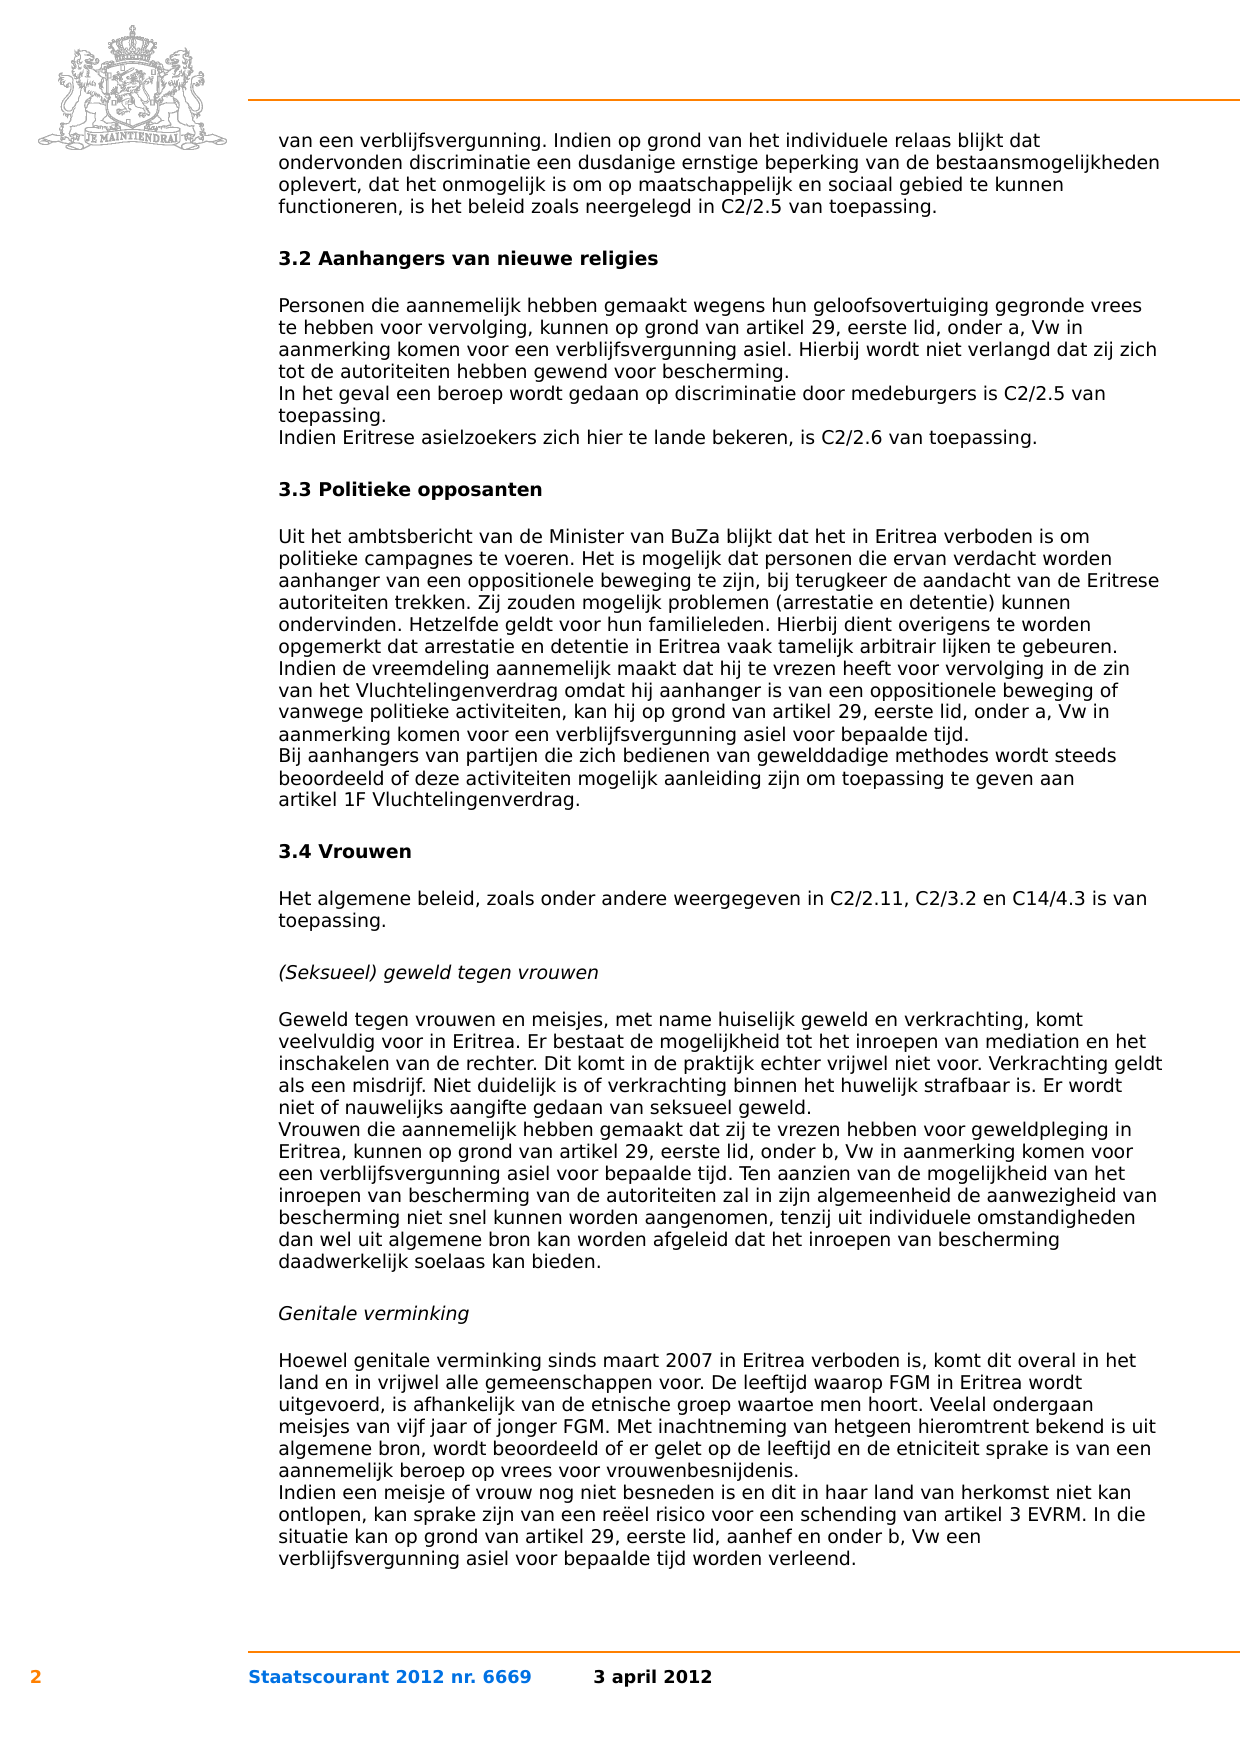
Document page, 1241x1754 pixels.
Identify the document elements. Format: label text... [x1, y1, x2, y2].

text Vrouwen die aannemelijk hebben gemaakt dat zij te vrezen hebben voor geweldpleging in Eritrea, kunnen op grond van artikel 29, eerste lid, onder b, Vw in aanmerking komen voor een verblijfsvergunning asiel voor bepaalde tijd. Ten aanzien van de mogelijkheid van het inroepen van bescherming van de autoriteiten zal in zijn algemeenheid de aanwezigheid van bescherming niet snel kunnen worden aangenomen, tenzij uit individuele omstandigheden dan wel uit algemene bron kan worden afgeleid dat het inroepen van bescherming daadwerkelijk soelaas kan bieden. [278, 1119, 1163, 1273]
subtitle (Seksueel) geweld tegen vrouwen [278, 962, 1163, 984]
text Geweld tegen vrouwen en meisjes, met name huiselijk geweld en verkrachting, komt veelvuldig voor in Eritrea. Er bestaat de mogelijkheid tot het inroepen van mediation en het inschakelen van de rechter. Dit komt in de praktijk echter vrijwel niet voor. Verkrachting geldt als een misdrijf. Niet duidelijk is of verkrachting binnen het huwelijk strafbaar is. Er wordt niet of nauwelijks aangifte gedaan van seksueel geweld. [278, 1009, 1163, 1119]
subtitle 3.2 Aanhangers van nieuwe religies [278, 248, 1163, 270]
text In het geval een beroep wordt gedaan op discriminatie door medeburgers is C2/2.5 van toepassing. [278, 383, 1163, 427]
subtitle 3.3 Politieke opposanten [278, 479, 1163, 501]
text Hoewel genitale verminking sinds maart 2007 in Eritrea verboden is, komt dit overal in het land en in vrijwel alle gemeenschappen voor. De leeftijd waarop FGM in Eritrea wordt uitgevoerd, is afhankelijk van de etnische groep waartoe men hoort. Veelal ondergaan meisjes van vijf jaar of jonger FGM. Met inachtneming van hetgeen hieromtrent bekend is uit algemene bron, wordt beoordeeld of er gelet op de leeftijd en de etniciteit sprake is van een aannemelijk beroep op vrees voor vrouwenbesnijdenis. [278, 1350, 1163, 1482]
text Indien Eritrese asielzoekers zich hier te lande bekeren, is C2/2.6 van toepassing. [278, 427, 1163, 449]
text Het algemene beleid, zoals onder andere weergegeven in C2/2.11, C2/3.2 en C14/4.3 is van toepassing. [278, 888, 1163, 932]
subtitle 3.4 Vrouwen [278, 841, 1163, 863]
text Uit het ambtsbericht van de Minister van BuZa blijkt dat het in Eritrea verboden is om politieke campagnes te voeren. Het is mogelijk dat personen die ervan verdacht worden aanhanger van een oppositionele beweging te zijn, bij terugkeer de aandacht van de Eritrese autoriteiten trekken. Zij zouden mogelijk problemen (arrestatie en detentie) kunnen ondervinden. Hetzelfde geldt voor hun familieleden. Hierbij dient overigens te worden opgemerkt dat arrestatie en detentie in Eritrea vaak tamelijk arbitrair lijken te gebeuren. [278, 526, 1163, 657]
text Personen die aannemelijk hebben gemaakt wegens hun geloofsovertuiging gegronde vrees te hebben voor vervolging, kunnen op grond van artikel 29, eerste lid, onder a, Vw in aanmerking komen voor een verblijfsvergunning asiel. Hierbij wordt niet verlangd dat zij zich tot de autoriteiten hebben gewend voor bescherming. [278, 295, 1163, 383]
text Indien de vreemdeling aannemelijk maakt dat hij te vrezen heeft voor vervolging in de zin van het Vluchtelingenverdrag omdat hij aanhanger is van een oppositionele beweging of vanwege politieke activiteiten, kan hij op grond van artikel 29, eerste lid, onder a, Vw in aanmerking komen voor een verblijfsvergunning asiel voor bepaalde tijd. [278, 657, 1163, 745]
text Bij aanhangers van partijen die zich bedienen van gewelddadige methodes wordt steeds beoordeeld of deze activiteiten mogelijk aanleiding zijn om toepassing te geven aan artikel 1F Vluchtelingenverdrag. [278, 745, 1163, 811]
text van een verblijfsvergunning. Indien op grond van het individuele relaas blijkt dat ondervonden discriminatie een dusdanige ernstige beperking van de bestaansmogelijkheden oplevert, dat het onmogelijk is om op maatschappelijk en sociaal gebied te kunnen functioneren, is het beleid zoals neergelegd in C2/2.5 van toepassing. [278, 130, 1163, 218]
picture [38, 25, 227, 150]
subtitle Genitale verminking [278, 1303, 1163, 1325]
text Indien een meisje of vrouw nog niet besneden is en dit in haar land van herkomst niet kan ontlopen, kan sprake zijn van een reëel risico voor een schending van artikel 3 EVRM. In die situatie kan op grond van artikel 29, eerste lid, aanhef en onder b, Vw een verblijfsvergunning asiel voor bepaalde tijd worden verleend. [278, 1482, 1163, 1570]
